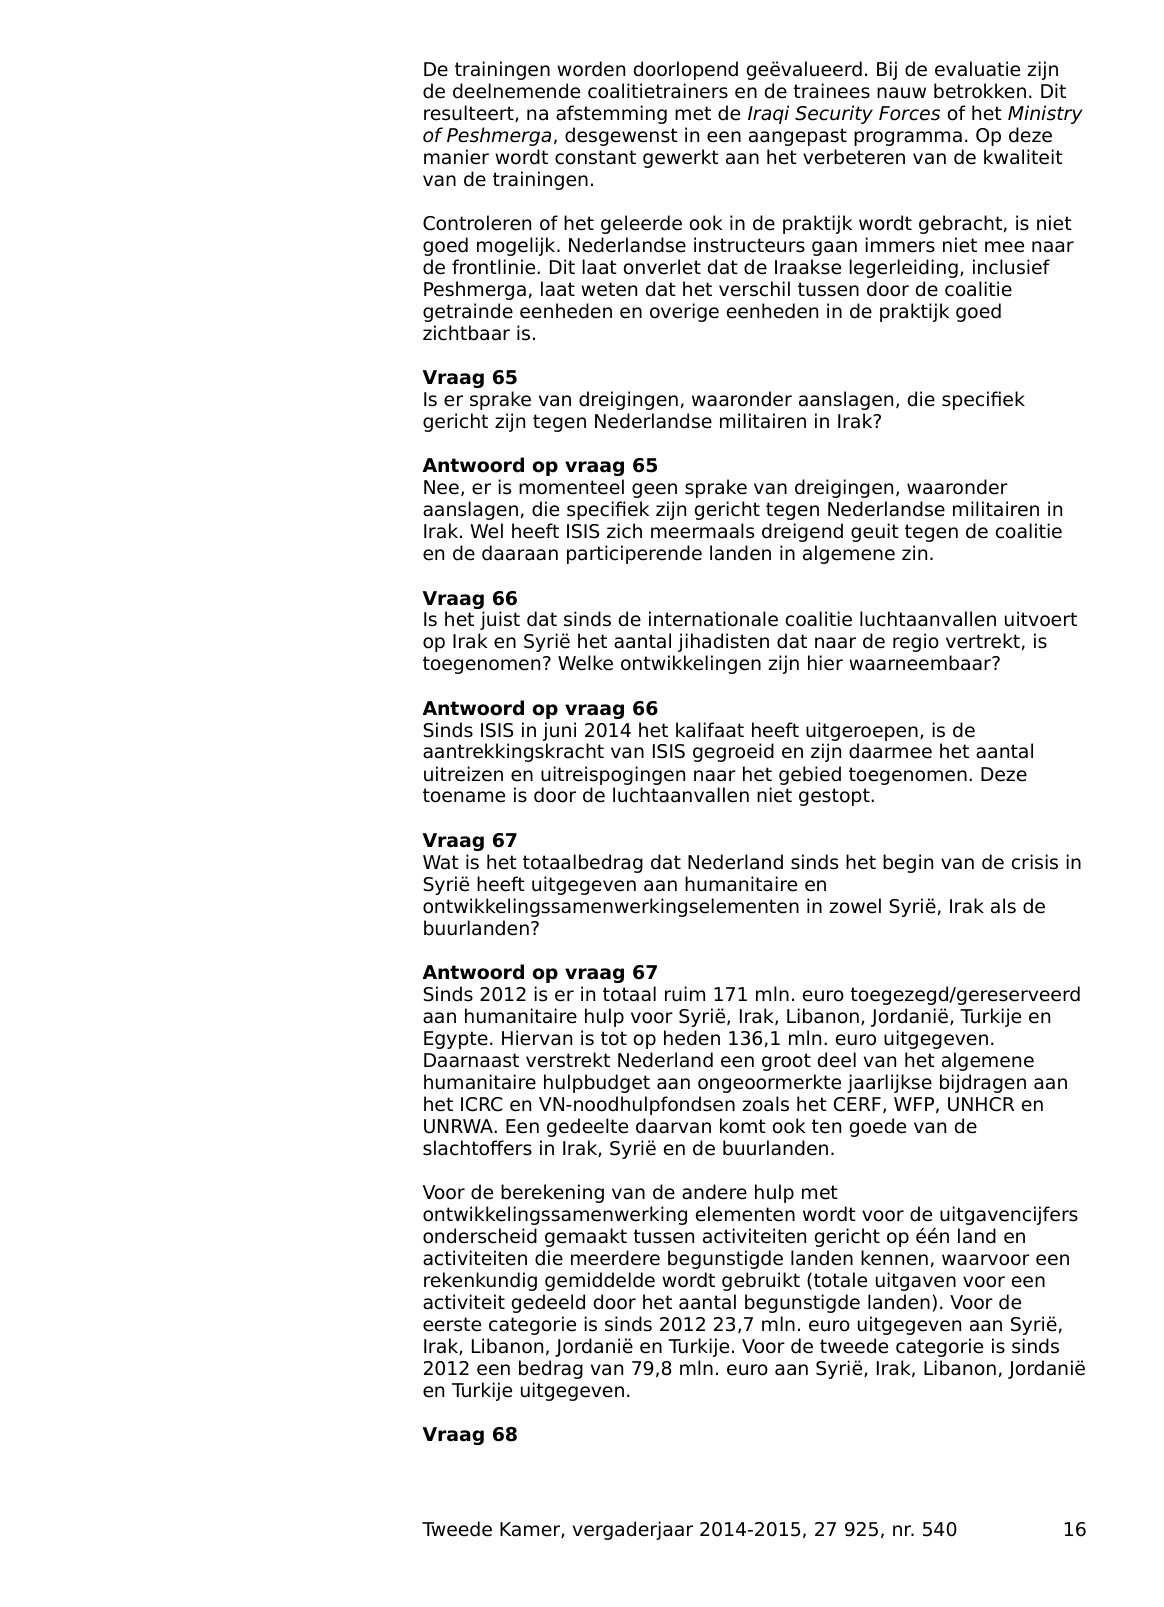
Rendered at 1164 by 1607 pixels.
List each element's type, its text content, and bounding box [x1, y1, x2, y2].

text Is het juist dat sinds de internationale coalitie luchtaanvallen uitvoert op Irak en Syrië het aantal jihadisten dat naar de regio vertrekt, is toegenomen? Welke ontwikkelingen zijn hier waarneembaar? [422, 609, 1087, 675]
text Antwoord op vraag 67 [422, 962, 1087, 984]
text De trainingen worden doorlopend geëvalueerd. Bij de evaluatie zijn de deelnemende coalitietrainers en de trainees nauw betrokken. Dit resulteert, na afstemming met de Iraqi Security Forces of het Ministry of Peshmerga, desgewenst in een aangepast programma. Op deze manier wordt constant gewerkt aan het verbeteren van de kwaliteit van de trainingen. [422, 59, 1087, 191]
text Antwoord op vraag 66 [422, 697, 1087, 719]
text Vraag 65 [422, 367, 1087, 389]
text Vraag 67 [422, 829, 1087, 852]
text Controleren of het geleerde ook in de praktijk wordt gebracht, is niet goed mogelijk. Nederlandse instructeurs gaan immers niet mee naar de frontlinie. Dit laat onverlet dat de Iraakse legerleiding, inclusief Peshmerga, laat weten dat het verschil tussen door de coalitie getrainde eenheden en overige eenheden in de praktijk goed zichtbaar is. [422, 213, 1087, 345]
text Is er sprake van dreigingen, waaronder aanslagen, die specifiek gericht zijn tegen Nederlandse militairen in Irak? [422, 389, 1087, 433]
text Sinds 2012 is er in totaal ruim 171 mln. euro toegezegd/gereserveerd aan humanitaire hulp voor Syrië, Irak, Libanon, Jordanië, Turkije en Egypte. Hiervan is tot op heden 136,1 mln. euro uitgegeven. Daarnaast verstrekt Nederland een groot deel van het algemene humanitaire hulpbudget aan ongeoormerkte jaarlijkse bijdragen aan het ICRC en VN-noodhulpfondsen zoals het CERF, WFP, UNHCR en UNRWA. Een gedeelte daarvan komt ook ten goede van de slachtoffers in Irak, Syrië en de buurlanden. [422, 984, 1087, 1159]
text Wat is het totaalbedrag dat Nederland sinds het begin van de crisis in Syrië heeft uitgegeven aan humanitaire en ontwikkelingssamenwerkingselementen in zowel Syrië, Irak als de buurlanden? [422, 852, 1087, 939]
text Nee, er is momenteel geen sprake van dreigingen, waaronder aanslagen, die specifiek zijn gericht tegen Nederlandse militairen in Irak. Wel heeft ISIS zich meermaals dreigend geuit tegen de coalitie en de daaraan participerende landen in algemene zin. [422, 477, 1087, 565]
text Sinds ISIS in juni 2014 het kalifaat heeft uitgeroepen, is de aantrekkingskracht van ISIS gegroeid en zijn daarmee het aantal uitreizen en uitreispogingen naar het gebied toegenomen. Deze toename is door de luchtaanvallen niet gestopt. [422, 719, 1087, 807]
text Antwoord op vraag 65 [422, 455, 1087, 477]
text Vraag 66 [422, 587, 1087, 609]
text Vraag 68 [422, 1424, 1087, 1446]
text Voor de berekening van de andere hulp met ontwikkelingssamenwerking elementen wordt voor de uitgavencijfers onderscheid gemaakt tussen activiteiten gericht op één land en activiteiten die meerdere begunstigde landen kennen, waarvoor een rekenkundig gemiddelde wordt gebruikt (totale uitgaven voor een activiteit gedeeld door het aantal begunstigde landen). Voor de eerste categorie is sinds 2012 23,7 mln. euro uitgegeven aan Syrië, Irak, Libanon, Jordanië en Turkije. Voor de tweede categorie is sinds 2012 een bedrag van 79,8 mln. euro aan Syrië, Irak, Libanon, Jordanië en Turkije uitgegeven. [422, 1182, 1087, 1401]
